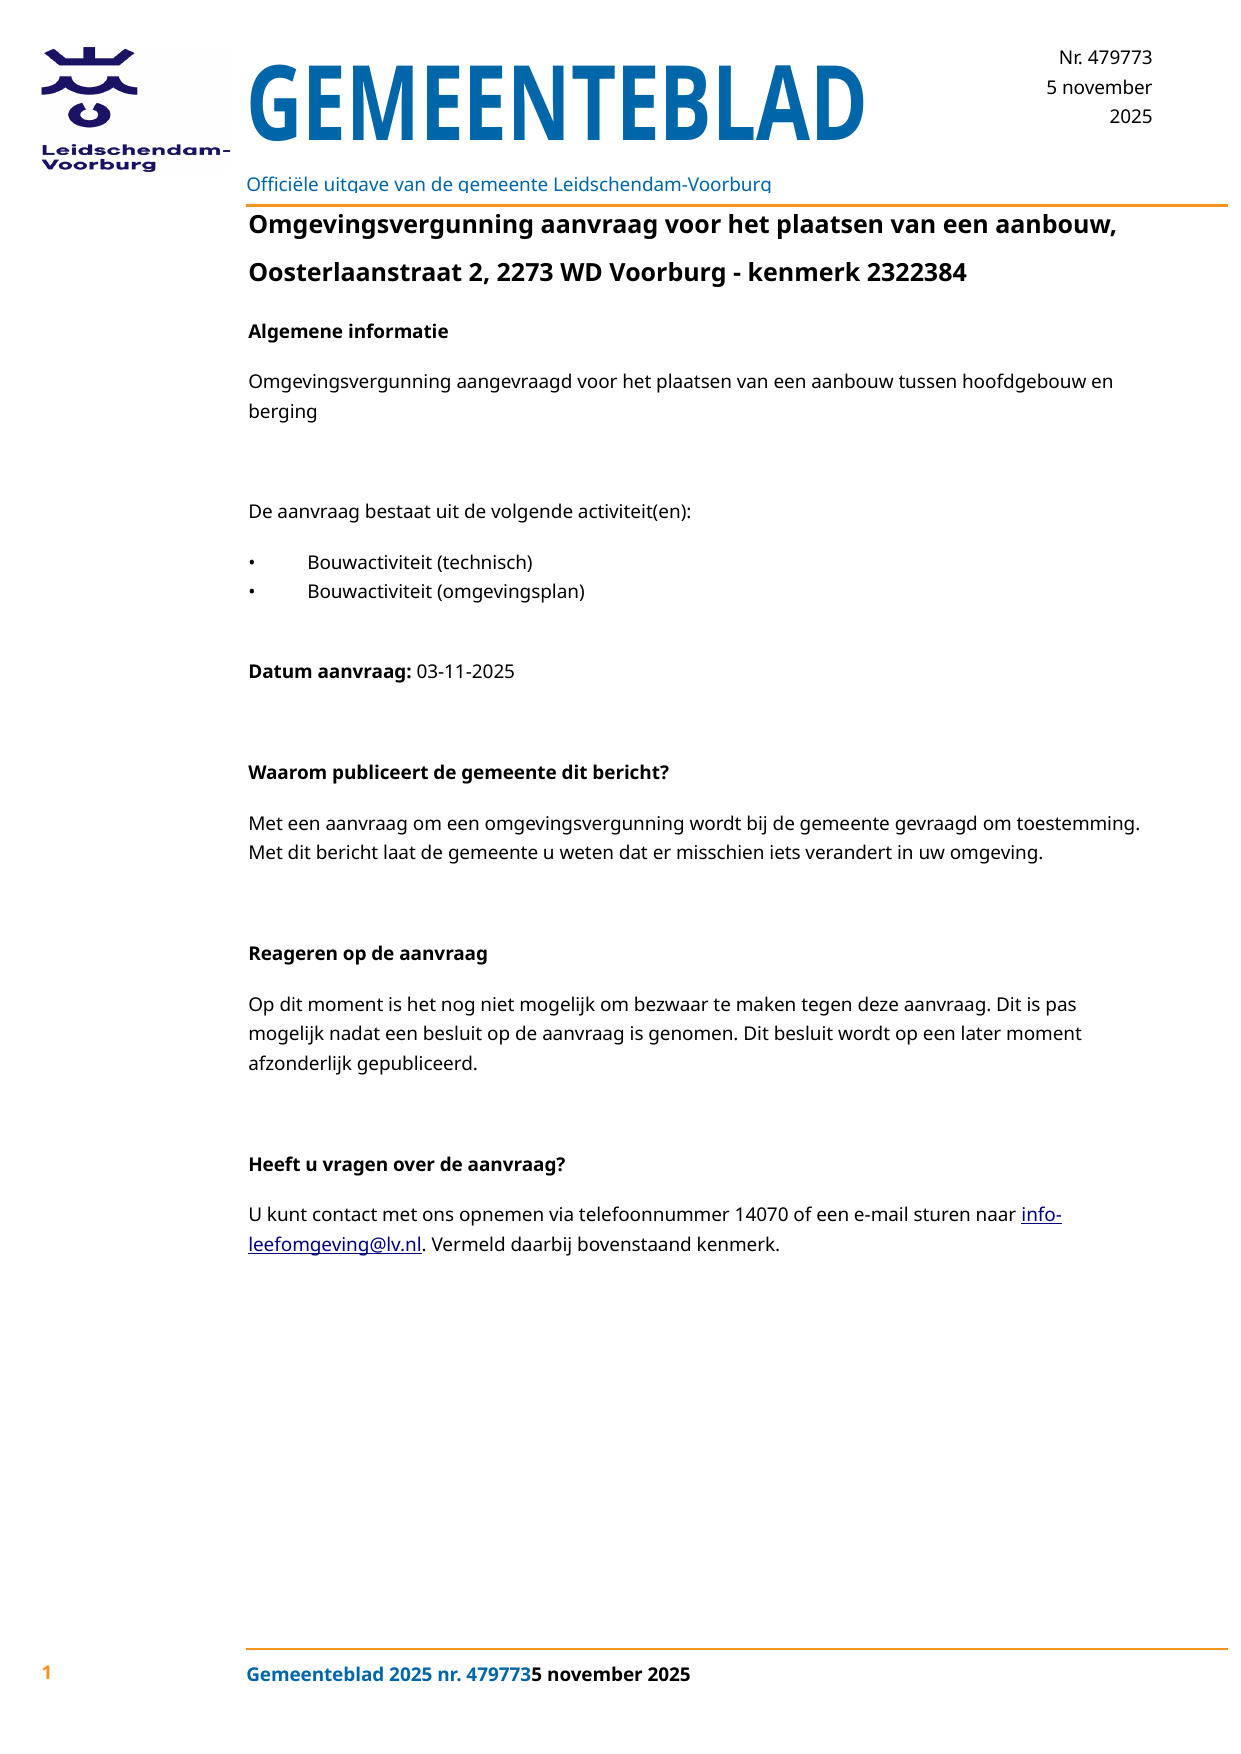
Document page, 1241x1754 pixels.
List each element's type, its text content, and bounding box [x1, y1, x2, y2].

text Met een aanvraag om een omgevingsvergunning wordt bij de gemeente gevraagd om toestemming. Met dit bericht laat de gemeente u weten dat er misschien iets verandert in uw omgeving. [248, 810, 1152, 865]
text De aanvraag bestaat uit de volgende activiteit(en): [248, 499, 1152, 524]
text Reageren op de aanvraag [248, 940, 1152, 966]
text Omgevingsvergunning aangevraagd voor het plaatsen van een aanbouw tussen hoofdgebouw en berging [248, 368, 1152, 424]
text Algemene informatie [248, 318, 1152, 344]
text Omgevingsvergunning aanvraag voor het plaatsen van een aanbouw, Oosterlaanstraat 2, 2273 WD Voorburg - kenmerk 2322384 [248, 207, 1152, 288]
text Op dit moment is het nog niet mogelijk om bezwaar te maken tegen deze aanvraag. Dit is pas mogelijk nadat een besluit op de aanvraag is genomen. Dit besluit wordt op een later moment afzonderlijk gepubliceerd. [248, 991, 1152, 1076]
list Bouwactiviteit (technisch) [248, 549, 1152, 575]
text Datum aanvraag: 03-11-2025 [248, 659, 1152, 684]
text U kunt contact met ons opnemen via telefoonnummer 14070 of een e-mail sturen naar info-leefomgeving@lv.nl. Vermeld daarbij bovenstaand kenmerk. [248, 1201, 1152, 1257]
picture [41, 47, 231, 172]
text Heeft u vragen over de aanvraag? [248, 1151, 1152, 1177]
list Bouwactiviteit (omgevingsplan) [248, 579, 1152, 604]
text Waarom publiceert de gemeente dit bericht? [248, 759, 1152, 785]
